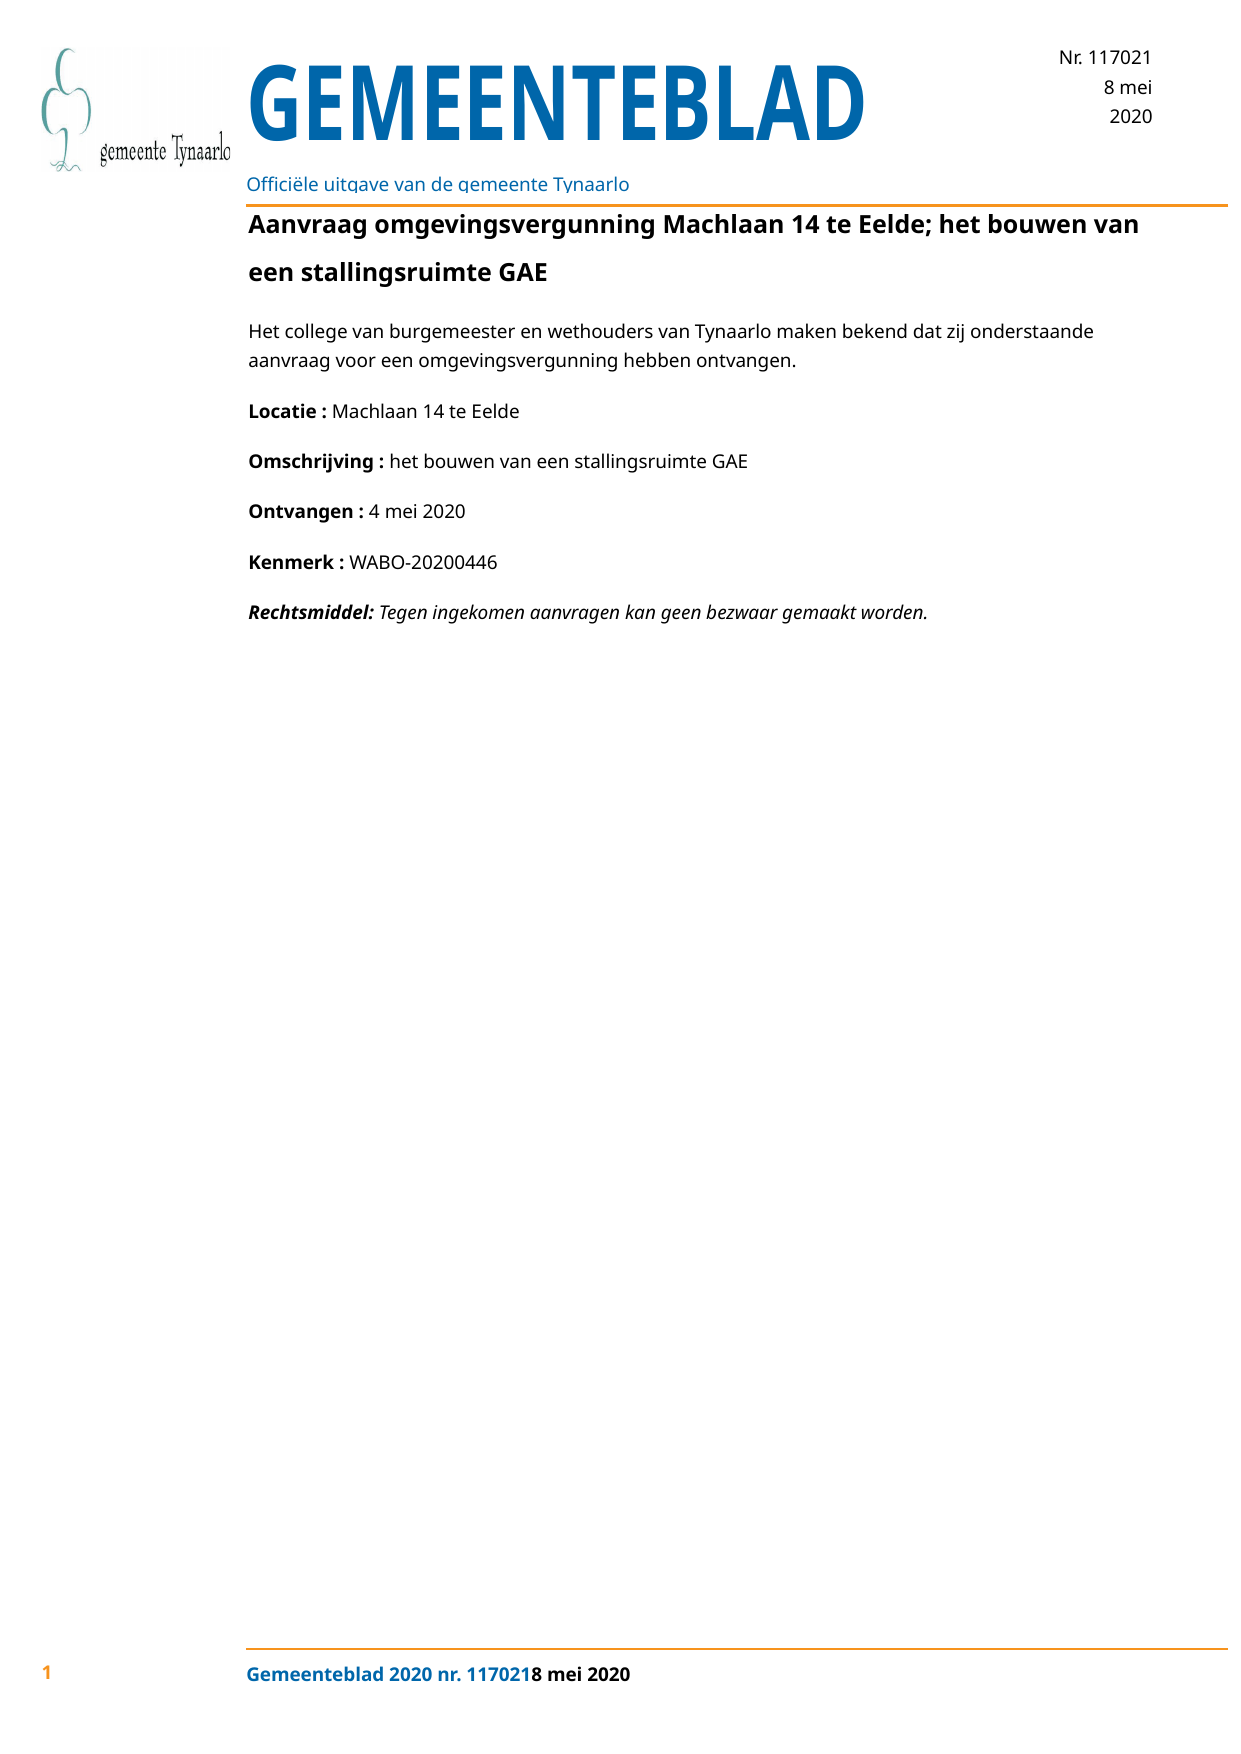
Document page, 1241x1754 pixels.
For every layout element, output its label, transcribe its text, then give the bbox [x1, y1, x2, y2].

picture [41, 47, 231, 172]
text Aanvraag omgevingsvergunning Machlaan 14 te Eelde; het bouwen van een stallingsruimte GAE [248, 207, 1152, 288]
text Het college van burgemeester en wethouders van Tynaarlo maken bekend dat zij onderstaande aanvraag voor een omgevingsvergunning hebben ontvangen. [248, 318, 1152, 373]
text Omschrijving : het bouwen van een stallingsruimte GAE [248, 448, 1152, 474]
text Rechtsmiddel: Tegen ingekomen aanvragen kan geen bezwaar gemaakt worden. [248, 599, 1152, 625]
text Kenmerk : WABO-20200446 [248, 549, 1152, 575]
text Ontvangen : 4 mei 2020 [248, 499, 1152, 524]
text Locatie : Machlaan 14 te Eelde [248, 398, 1152, 424]
